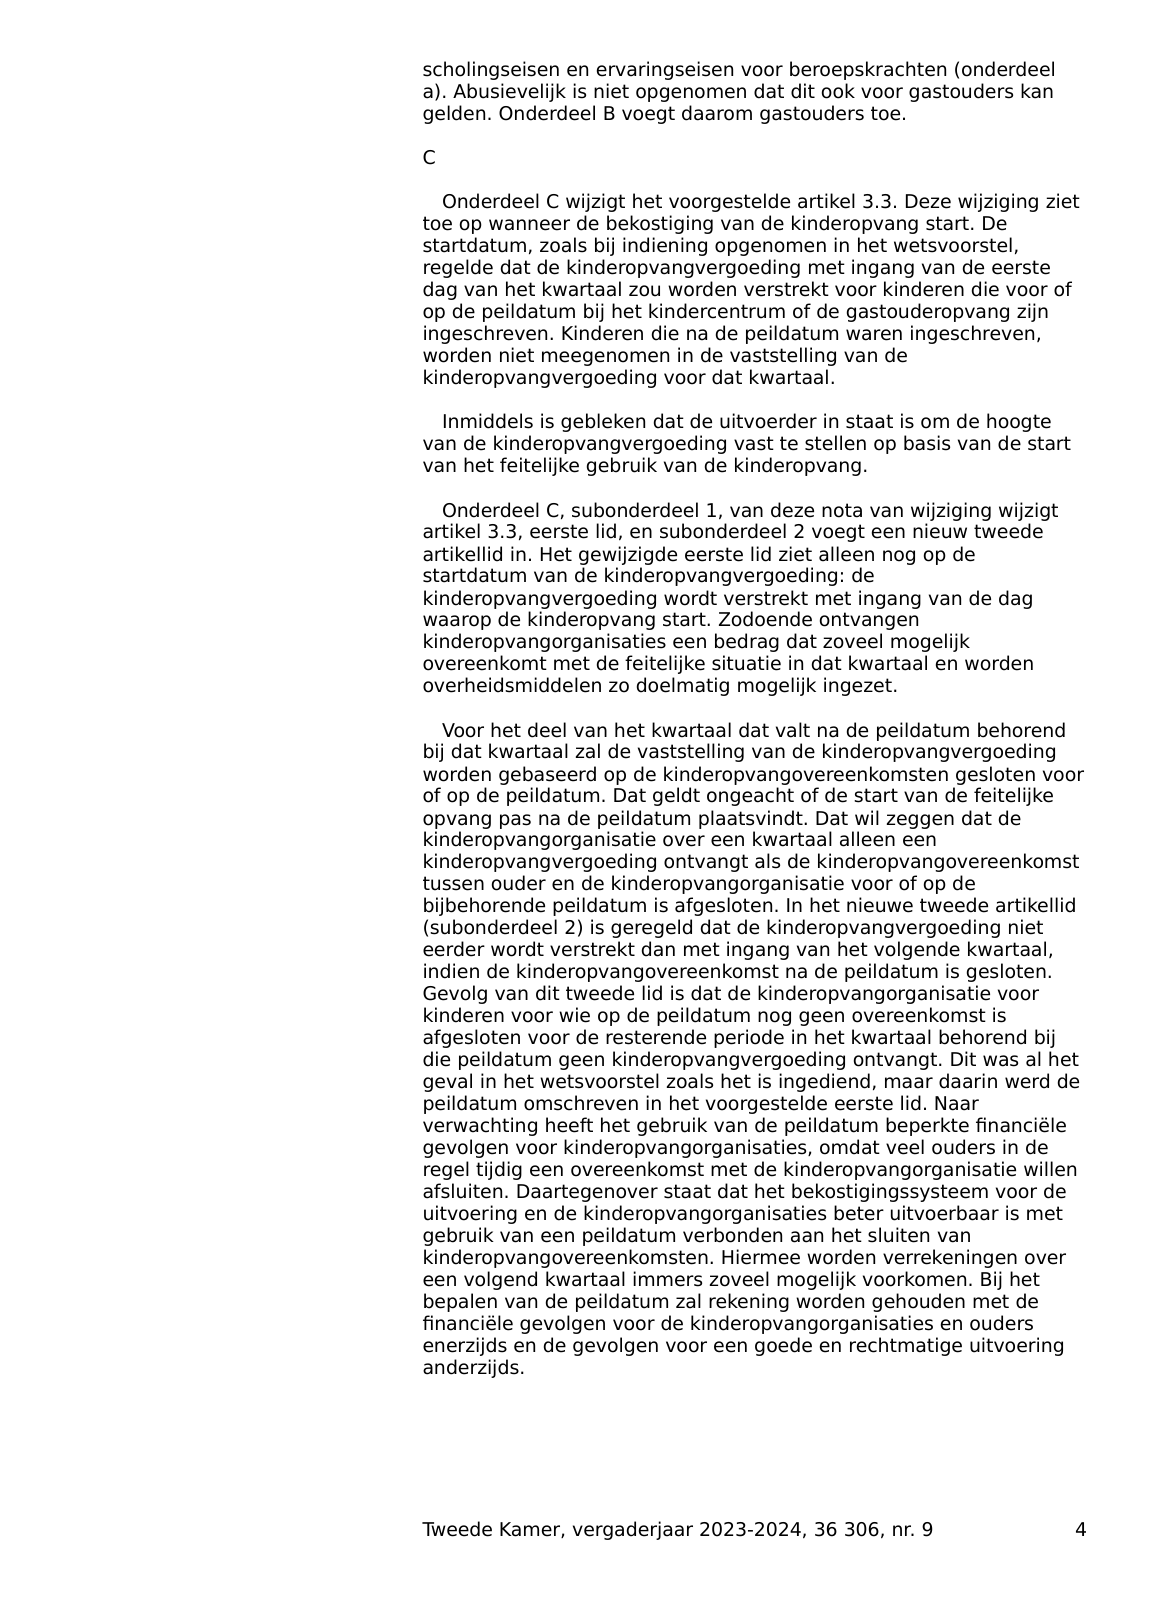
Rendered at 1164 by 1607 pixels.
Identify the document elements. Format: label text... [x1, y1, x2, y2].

text Inmiddels is gebleken dat de uitvoerder in staat is om de hoogte van de kinderopvangvergoeding vast te stellen op basis van de start van het feitelijke gebruik van de kinderopvang. [422, 411, 1087, 477]
text Onderdeel C, subonderdeel 1, van deze nota van wijziging wijzigt artikel 3.3, eerste lid, en subonderdeel 2 voegt een nieuw tweede artikellid in. Het gewijzigde eerste lid ziet alleen nog op de startdatum van de kinderopvangvergoeding: de kinderopvangvergoeding wordt verstrekt met ingang van de dag waarop de kinderopvang start. Zodoende ontvangen kinderopvangorganisaties een bedrag dat zoveel mogelijk overeenkomt met de feitelijke situatie in dat kwartaal en worden overheidsmiddelen zo doelmatig mogelijk ingezet. [422, 499, 1087, 697]
text Onderdeel C wijzigt het voorgestelde artikel 3.3. Deze wijziging ziet toe op wanneer de bekostiging van de kinderopvang start. De startdatum, zoals bij indiening opgenomen in het wetsvoorstel, regelde dat de kinderopvangvergoeding met ingang van de eerste dag van het kwartaal zou worden verstrekt voor kinderen die voor of op de peildatum bij het kindercentrum of de gastouderopvang zijn ingeschreven. Kinderen die na de peildatum waren ingeschreven, worden niet meegenomen in de vaststelling van de kinderopvangvergoeding voor dat kwartaal. [422, 191, 1087, 389]
text Voor het deel van het kwartaal dat valt na de peildatum behorend bij dat kwartaal zal de vaststelling van de kinderopvangvergoeding worden gebaseerd op de kinderopvangovereenkomsten gesloten voor of op de peildatum. Dat geldt ongeacht of de start van de feitelijke opvang pas na de peildatum plaatsvindt. Dat wil zeggen dat de kinderopvangorganisatie over een kwartaal alleen een kinderopvangvergoeding ontvangt als de kinderopvangovereenkomst tussen ouder en de kinderopvangorganisatie voor of op de bijbehorende peildatum is afgesloten. In het nieuwe tweede artikellid (subonderdeel 2) is geregeld dat de kinderopvangvergoeding niet eerder wordt verstrekt dan met ingang van het volgende kwartaal, indien de kinderopvangovereenkomst na de peildatum is gesloten. Gevolg van dit tweede lid is dat de kinderopvangorganisatie voor kinderen voor wie op de peildatum nog geen overeenkomst is afgesloten voor de resterende periode in het kwartaal behorend bij die peildatum geen kinderopvangvergoeding ontvangt. Dit was al het geval in het wetsvoorstel zoals het is ingediend, maar daarin werd de peildatum omschreven in het voorgestelde eerste lid. Naar verwachting heeft het gebruik van de peildatum beperkte financiële gevolgen voor kinderopvangorganisaties, omdat veel ouders in de regel tijdig een overeenkomst met de kinderopvangorganisatie willen afsluiten. Daartegenover staat dat het bekostigingssysteem voor de uitvoering en de kinderopvangorganisaties beter uitvoerbaar is met gebruik van een peildatum verbonden aan het sluiten van kinderopvangovereenkomsten. Hiermee worden verrekeningen over een volgend kwartaal immers zoveel mogelijk voorkomen. Bij het bepalen van de peildatum zal rekening worden gehouden met de financiële gevolgen voor de kinderopvangorganisaties en ouders enerzijds en de gevolgen voor een goede en rechtmatige uitvoering anderzijds. [422, 719, 1087, 1379]
subtitle C [422, 147, 1087, 169]
text scholingseisen en ervaringseisen voor beroepskrachten (onderdeel a). Abusievelijk is niet opgenomen dat dit ook voor gastouders kan gelden. Onderdeel B voegt daarom gastouders toe. [422, 59, 1087, 125]
